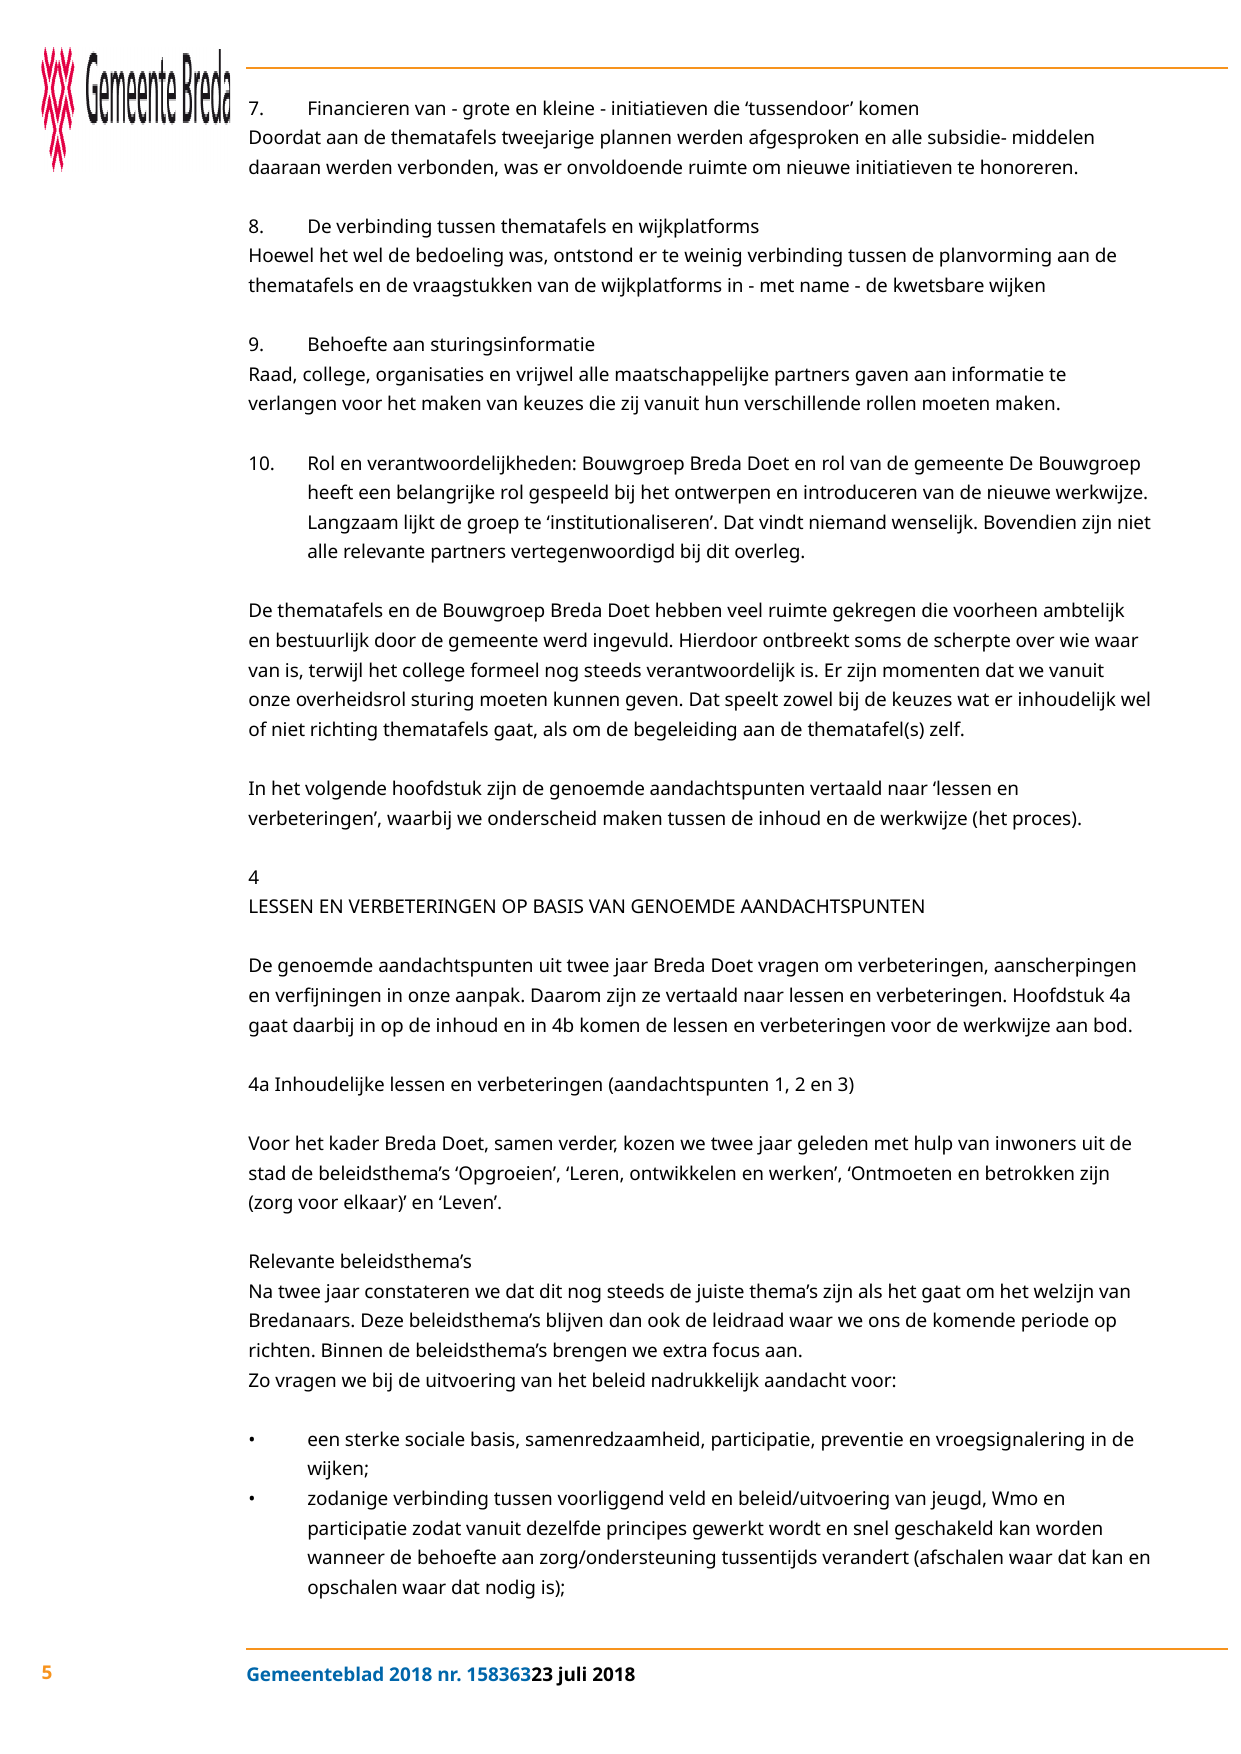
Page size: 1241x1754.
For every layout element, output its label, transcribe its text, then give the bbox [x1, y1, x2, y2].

text In het volgende hoofdstuk zijn de genoemde aandachtspunten vertaald naar ‘lessen en verbeteringen’, waarbij we onderscheid maken tussen de inhoud en de werkwijze (het proces). [248, 775, 1152, 831]
text De thematafels en de Bouwgroep Breda Doet hebben veel ruimte gekregen die voorheen ambtelijk en bestuurlijk door de gemeente werd ingevuld. Hierdoor ontbreekt soms de scherpte over wie waar van is, terwijl het college formeel nog steeds verantwoordelijk is. Er zijn momenten dat we vanuit onze overheidsrol sturing moeten kunnen geven. Dat speelt zowel bij de keuzes wat er inhoudelijk wel of niet richting thematafels gaat, als om de begeleiding aan de thematafel(s) zelf. [248, 598, 1152, 742]
list De verbinding tussen thematafels en wijkplatforms [248, 213, 1152, 239]
text 4a Inhoudelijke lessen en verbeteringen (aandachtspunten 1, 2 en 3) [248, 1071, 1152, 1097]
text Relevante beleidsthema’s [248, 1248, 1152, 1274]
text Zo vragen we bij de uitvoering van het beleid nadrukkelijk aandacht voor: [248, 1367, 1152, 1393]
text LESSEN EN VERBETERINGEN OP BASIS VAN GENOEMDE AANDACHTSPUNTEN [248, 893, 1152, 919]
list Rol en verantwoordelijkheden: Bouwgroep Breda Doet en rol van de gemeente De Bouwgroep heeft een belangrijke rol gespeeld bij het ontwerpen en introduceren van de nieuwe werkwijze. Langzaam lijkt de groep te ‘institutionaliseren’. Dat vindt niemand wenselijk. Bovendien zijn niet alle relevante partners vertegenwoordigd bij dit overleg. [248, 450, 1152, 564]
text De genoemde aandachtspunten uit twee jaar Breda Doet vragen om verbeteringen, aanscherpingen en verfijningen in onze aanpak. Daarom zijn ze vertaald naar lessen en verbeteringen. Hoofdstuk 4a gaat daarbij in op de inhoud en in 4b komen de lessen en verbeteringen voor de werkwijze aan bod. [248, 953, 1152, 1038]
text Raad, college, organisaties en vrijwel alle maatschappelijke partners gaven aan informatie te verlangen voor het maken van keuzes die zij vanuit hun verschillende rollen moeten maken. [248, 361, 1152, 416]
text Hoewel het wel de bedoeling was, ontstond er te weinig verbinding tussen de planvorming aan de thematafels en de vraagstukken van de wijkplatforms in - met name - de kwetsbare wijken [248, 243, 1152, 298]
picture [41, 47, 231, 172]
text Na twee jaar constateren we dat dit nog steeds de juiste thema’s zijn als het gaat om het welzijn van Bredanaars. Deze beleidsthema’s blijven dan ook de leidraad waar we ons de komende periode op richten. Binnen de beleidsthema’s brengen we extra focus aan. [248, 1278, 1152, 1363]
list Financieren van - grote en kleine - initiatieven die ‘tussendoor’ komen [248, 95, 1152, 121]
text Doordat aan de thematafels tweejarige plannen werden afgesproken en alle subsidie- middelen daaraan werden verbonden, was er onvoldoende ruimte om nieuwe initiatieven te honoreren. [248, 124, 1152, 180]
list een sterke sociale basis, samenredzaamheid, participatie, preventie en vroegsignalering in de wijken; [248, 1426, 1152, 1481]
list Behoefte aan sturingsinformatie [248, 331, 1152, 357]
text 4 [248, 864, 1152, 890]
text Voor het kader Breda Doet, samen verder, kozen we twee jaar geleden met hulp van inwoners uit de stad de beleidsthema’s ‘Opgroeien’, ‘Leren, ontwikkelen en werken’, ‘Ontmoeten en betrokken zijn (zorg voor elkaar)’ en ‘Leven’. [248, 1130, 1152, 1215]
list zodanige verbinding tussen voorliggend veld en beleid/uitvoering van jeugd, Wmo en participatie zodat vanuit dezelfde principes gewerkt wordt en snel geschakeld kan worden wanneer de behoefte aan zorg/ondersteuning tussentijds verandert (afschalen waar dat kan en opschalen waar dat nodig is); [248, 1485, 1152, 1600]
